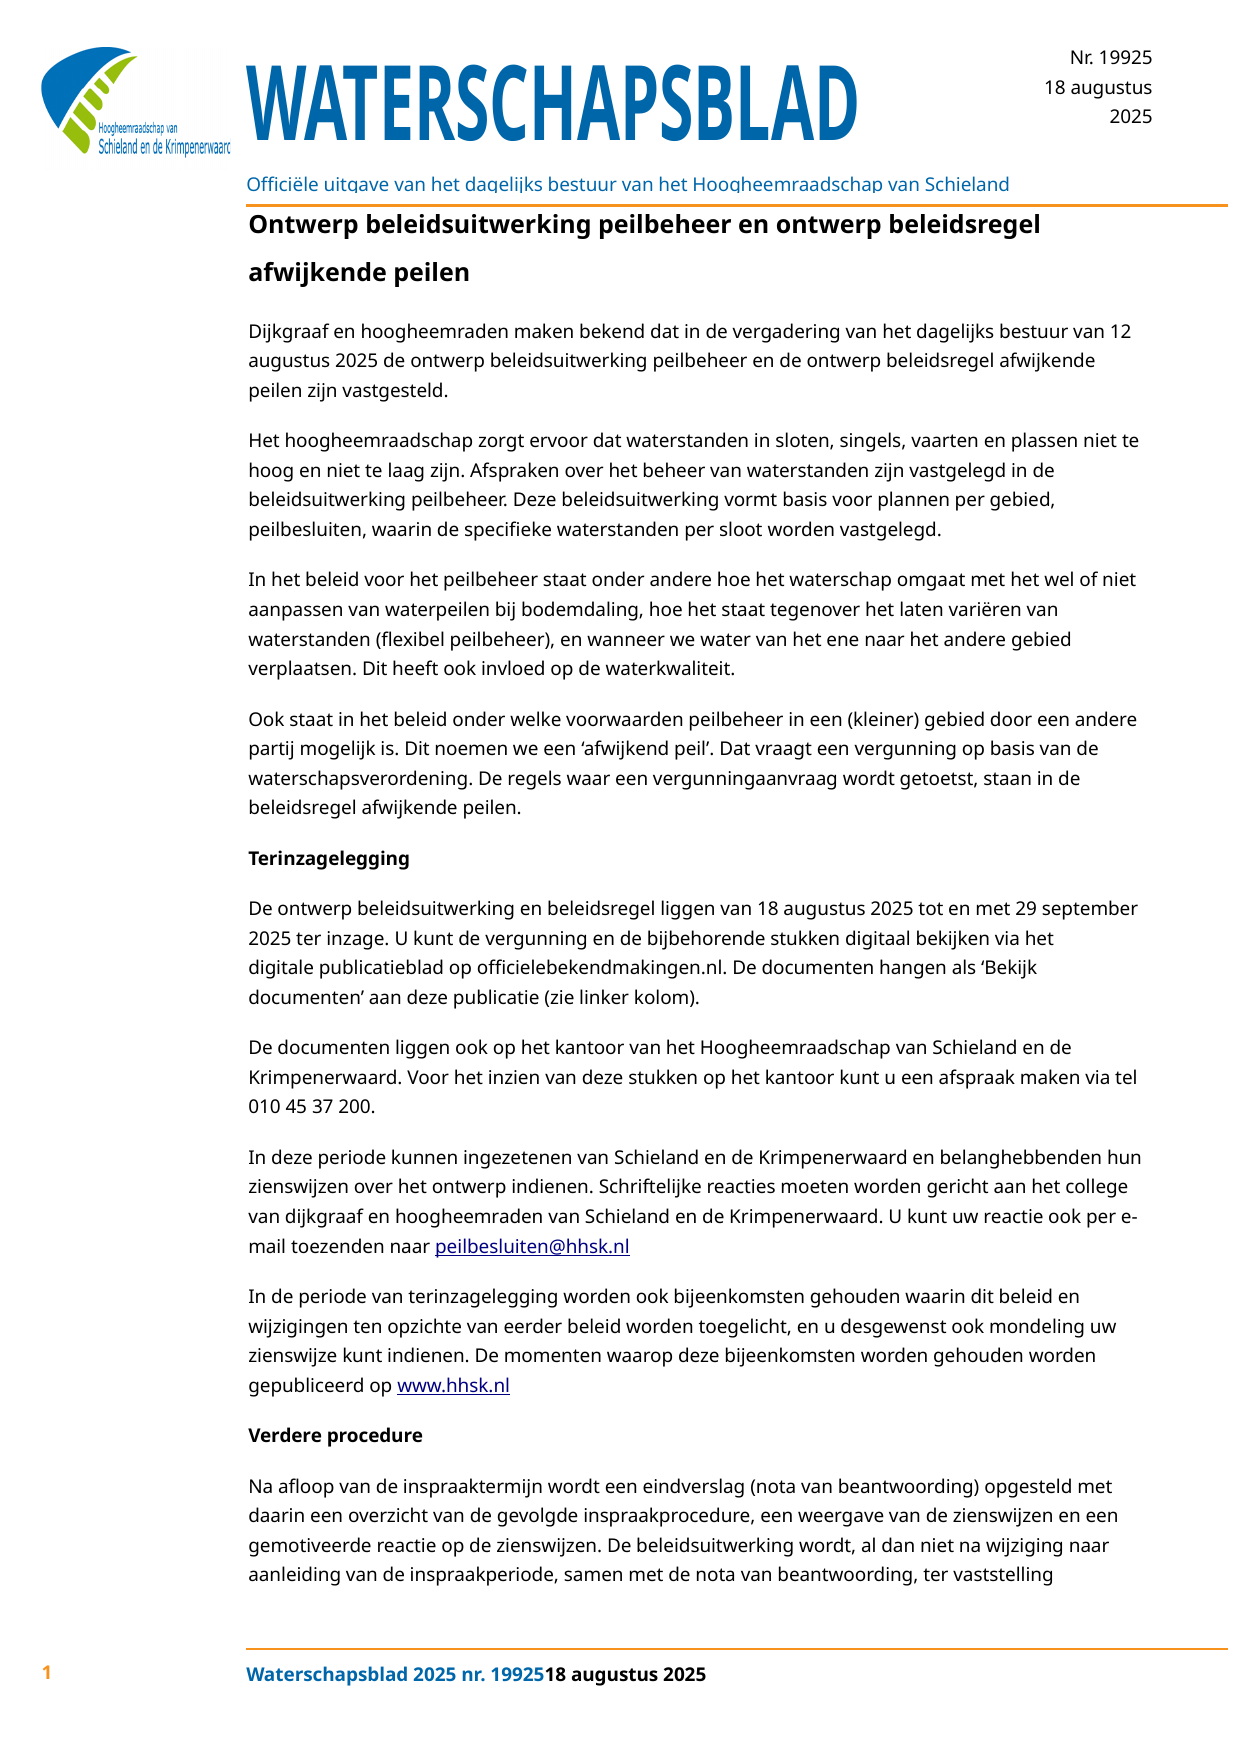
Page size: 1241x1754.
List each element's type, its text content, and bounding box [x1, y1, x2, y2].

text Dijkgraaf en hoogheemraden maken bekend dat in de vergadering van het dagelijks bestuur van 12 augustus 2025 de ontwerp beleidsuitwerking peilbeheer en de ontwerp beleidsregel afwijkende peilen zijn vastgesteld. [248, 318, 1152, 403]
picture [41, 47, 231, 172]
text De ontwerp beleidsuitwerking en beleidsregel liggen van 18 augustus 2025 tot en met 29 september 2025 ter inzage. U kunt de vergunning en de bijbehorende stukken digitaal bekijken via het digitale publicatieblad op officielebekendmakingen.nl. De documenten hangen als ‘Bekijk documenten’ aan deze publicatie (zie linker kolom). [248, 895, 1152, 1010]
text In het beleid voor het peilbeheer staat onder andere hoe het waterschap omgaat met het wel of niet aanpassen van waterpeilen bij bodemdaling, hoe het staat tegenover het laten variëren van waterstanden (flexibel peilbeheer), en wanneer we water van het ene naar het andere gebied verplaatsen. Dit heeft ook invloed op de waterkwaliteit. [248, 567, 1152, 681]
text Terinzagelegging [248, 845, 1152, 871]
text In de periode van terinzagelegging worden ook bijeenkomsten gehouden waarin dit beleid en wijzigingen ten opzichte van eerder beleid worden toegelicht, en u desgewenst ook mondeling uw zienswijze kunt indienen. De momenten waarop deze bijeenkomsten worden gehouden worden gepubliceerd op www.hhsk.nl [248, 1283, 1152, 1398]
text Ook staat in het beleid onder welke voorwaarden peilbeheer in een (kleiner) gebied door een andere partij mogelijk is. Dit noemen we een ‘afwijkend peil’. Dat vraagt een vergunning op basis van de waterschapsverordening. De regels waar een vergunningaanvraag wordt getoetst, staan in de beleidsregel afwijkende peilen. [248, 706, 1152, 820]
text Na afloop van de inspraaktermijn wordt een eindverslag (nota van beantwoording) opgesteld met daarin een overzicht van de gevolgde inspraakprocedure, een weergave van de zienswijzen en een gemotiveerde reactie op de zienswijzen. De beleidsuitwerking wordt, al dan niet na wijziging naar aanleiding van de inspraakperiode, samen met de nota van beantwoording, ter vaststelling [248, 1473, 1152, 1587]
text Ontwerp beleidsuitwerking peilbeheer en ontwerp beleidsregel afwijkende peilen [248, 207, 1152, 288]
text Verdere procedure [248, 1422, 1152, 1448]
text De documenten liggen ook op het kantoor van het Hoogheemraadschap van Schieland en de Krimpenerwaard. Voor het inzien van deze stukken op het kantoor kunt u een afspraak maken via tel 010 45 37 200. [248, 1034, 1152, 1119]
text Het hoogheemraadschap zorgt ervoor dat waterstanden in sloten, singels, vaarten en plassen niet te hoog en niet te laag zijn. Afspraken over het beheer van waterstanden zijn vastgelegd in de beleidsuitwerking peilbeheer. Deze beleidsuitwerking vormt basis voor plannen per gebied, peilbesluiten, waarin de specifieke waterstanden per sloot worden vastgelegd. [248, 427, 1152, 542]
text In deze periode kunnen ingezetenen van Schieland en de Krimpenerwaard en belanghebbenden hun zienswijzen over het ontwerp indienen. Schriftelijke reacties moeten worden gericht aan het college van dijkgraaf en hoogheemraden van Schieland en de Krimpenerwaard. U kunt uw reactie ook per e-mail toezenden naar peilbesluiten@hhsk.nl [248, 1144, 1152, 1259]
